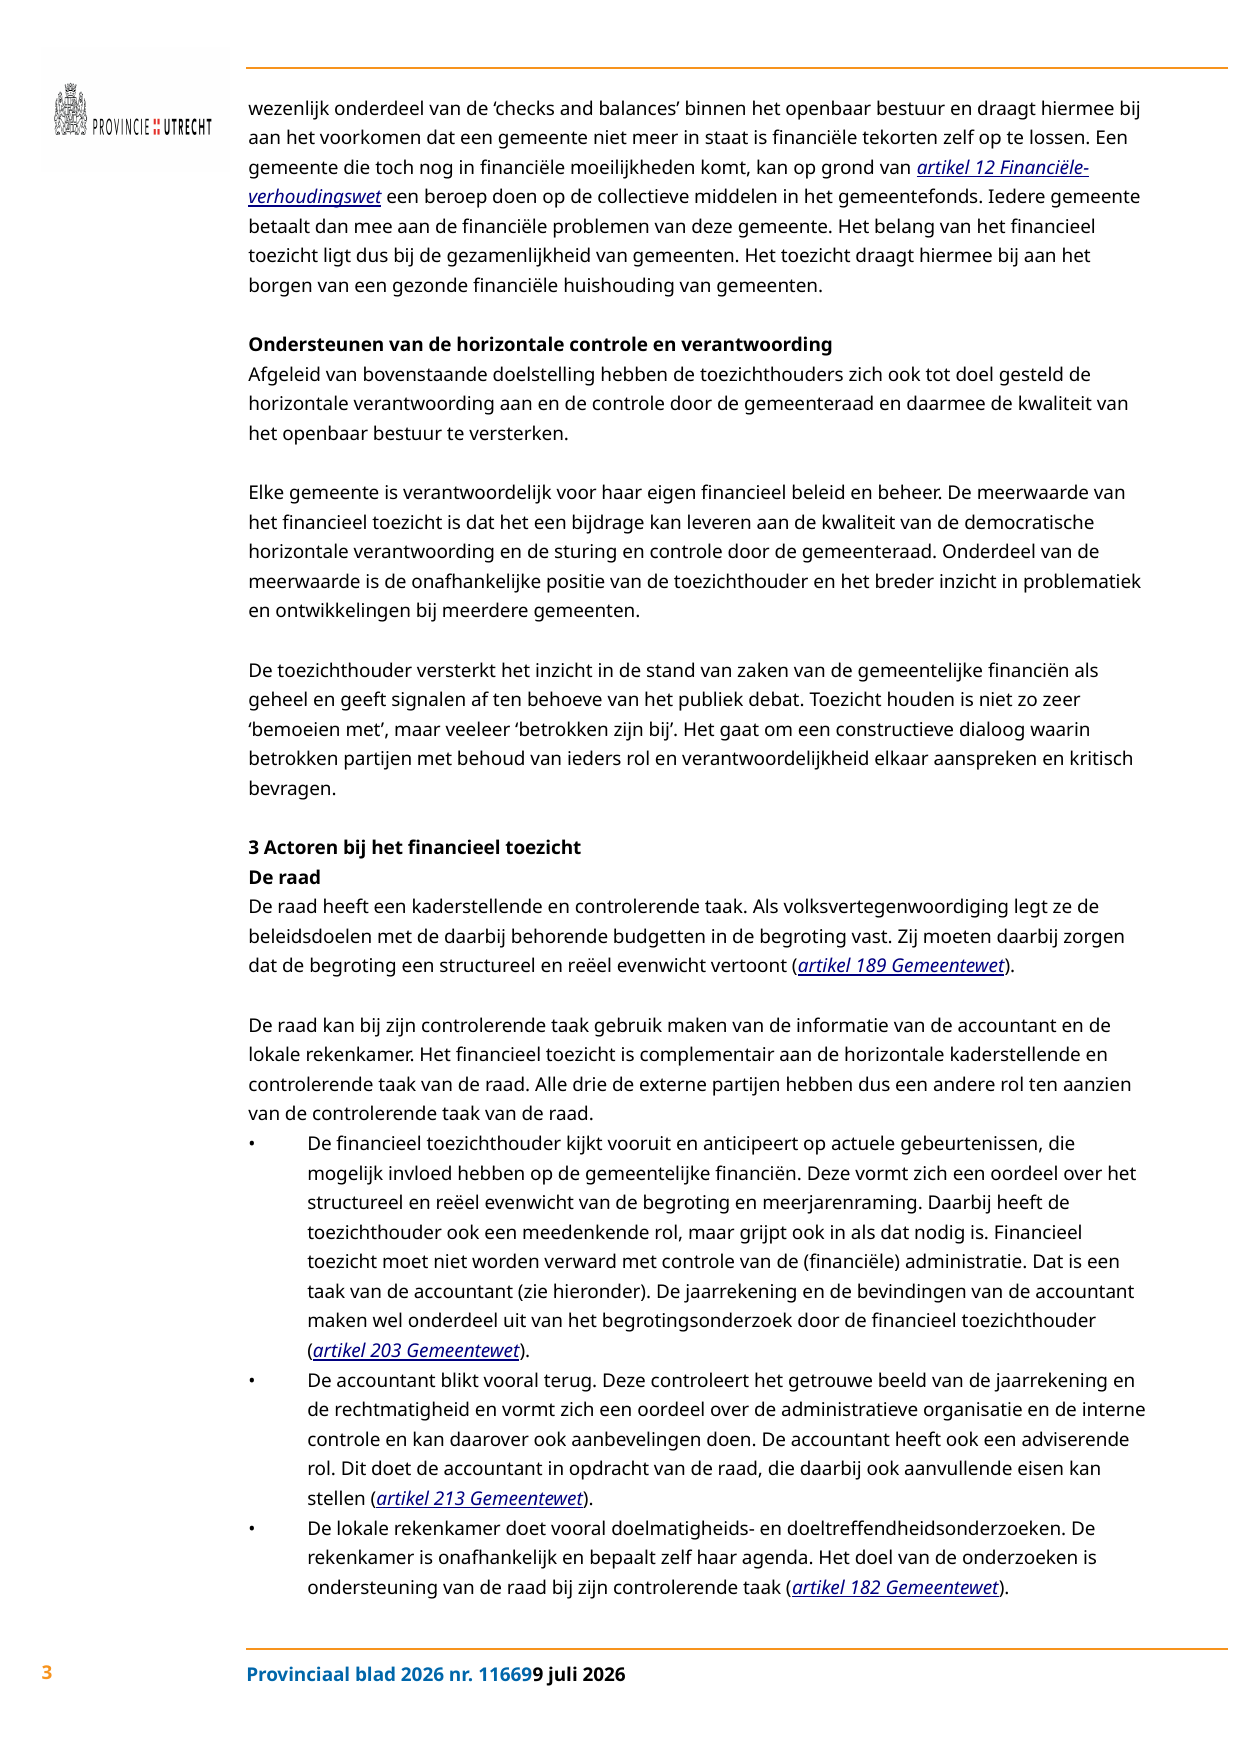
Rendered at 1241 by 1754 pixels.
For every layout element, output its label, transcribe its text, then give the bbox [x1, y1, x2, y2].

text De toezichthouder versterkt het inzicht in de stand van zaken van de gemeentelijke financiën als geheel en geeft signalen af ten behoeve van het publiek debat. Toezicht houden is niet zo zeer ‘bemoeien met’, maar veeleer ‘betrokken zijn bij’. Het gaat om een constructieve dialoog waarin betrokken partijen met behoud van ieders rol en verantwoordelijkheid elkaar aanspreken en kritisch bevragen. [248, 657, 1152, 801]
text Ondersteunen van de horizontale controle en verantwoording [248, 331, 1152, 357]
text De raad kan bij zijn controlerende taak gebruik maken van de informatie van de accountant en de lokale rekenkamer. Het financieel toezicht is complementair aan de horizontale kaderstellende en controlerende taak van de raad. Alle drie de externe partijen hebben dus een andere rol ten aanzien van de controlerende taak van de raad. [248, 1012, 1152, 1126]
picture [41, 47, 231, 172]
text 3 Actoren bij het financieel toezicht [248, 834, 1152, 860]
list De accountant blikt vooral terug. Deze controleert het getrouwe beeld van de jaarrekening en de rechtmatigheid en vormt zich een oordeel over de administratieve organisatie en de interne controle en kan daarover ook aanbevelingen doen. De accountant heeft ook een adviserende rol. Dit doet de accountant in opdracht van de raad, die daarbij ook aanvullende eisen kan stellen (artikel 213 Gemeentewet). [248, 1367, 1152, 1511]
text Elke gemeente is verantwoordelijk voor haar eigen financieel beleid en beheer. De meerwaarde van het financieel toezicht is dat het een bijdrage kan leveren aan de kwaliteit van de democratische horizontale verantwoording en de sturing en controle door de gemeenteraad. Onderdeel van de meerwaarde is de onafhankelijke positie van de toezichthouder en het breder inzicht in problematiek en ontwikkelingen bij meerdere gemeenten. [248, 479, 1152, 623]
text wezenlijk onderdeel van de ‘checks and balances’ binnen het openbaar bestuur en draagt hiermee bij aan het voorkomen dat een gemeente niet meer in staat is financiële tekorten zelf op te lossen. Een gemeente die toch nog in financiële moeilijkheden komt, kan op grond van artikel 12 Financiële-verhoudingswet een beroep doen op de collectieve middelen in het gemeentefonds. Iedere gemeente betaalt dan mee aan de financiële problemen van deze gemeente. Het belang van het financieel toezicht ligt dus bij de gezamenlijkheid van gemeenten. Het toezicht draagt hiermee bij aan het borgen van een gezonde financiële huishouding van gemeenten. [248, 95, 1152, 298]
list De financieel toezichthouder kijkt vooruit en anticipeert op actuele gebeurtenissen, die mogelijk invloed hebben op de gemeentelijke financiën. Deze vormt zich een oordeel over het structureel en reëel evenwicht van de begroting en meerjarenraming. Daarbij heeft de toezichthouder ook een meedenkende rol, maar grijpt ook in als dat nodig is. Financieel toezicht moet niet worden verward met controle van de (financiële) administratie. Dat is een taak van de accountant (zie hieronder). De jaarrekening en de bevindingen van de accountant maken wel onderdeel uit van het begrotingsonderzoek door de financieel toezichthouder (artikel 203 Gemeentewet). [248, 1130, 1152, 1363]
text Afgeleid van bovenstaande doelstelling hebben de toezichthouders zich ook tot doel gesteld de horizontale verantwoording aan en de controle door de gemeenteraad en daarmee de kwaliteit van het openbaar bestuur te versterken. [248, 361, 1152, 446]
list De lokale rekenkamer doet vooral doelmatigheids- en doeltreffendheidsonderzoeken. De rekenkamer is onafhankelijk en bepaalt zelf haar agenda. Het doel van de onderzoeken is ondersteuning van de raad bij zijn controlerende taak (artikel 182 Gemeentewet). [248, 1515, 1152, 1600]
text De raad heeft een kaderstellende en controlerende taak. Als volksvertegenwoordiging legt ze de beleidsdoelen met de daarbij behorende budgetten in de begroting vast. Zij moeten daarbij zorgen dat de begroting een structureel en reëel evenwicht vertoont (artikel 189 Gemeentewet). [248, 893, 1152, 978]
text De raad [248, 864, 1152, 890]
